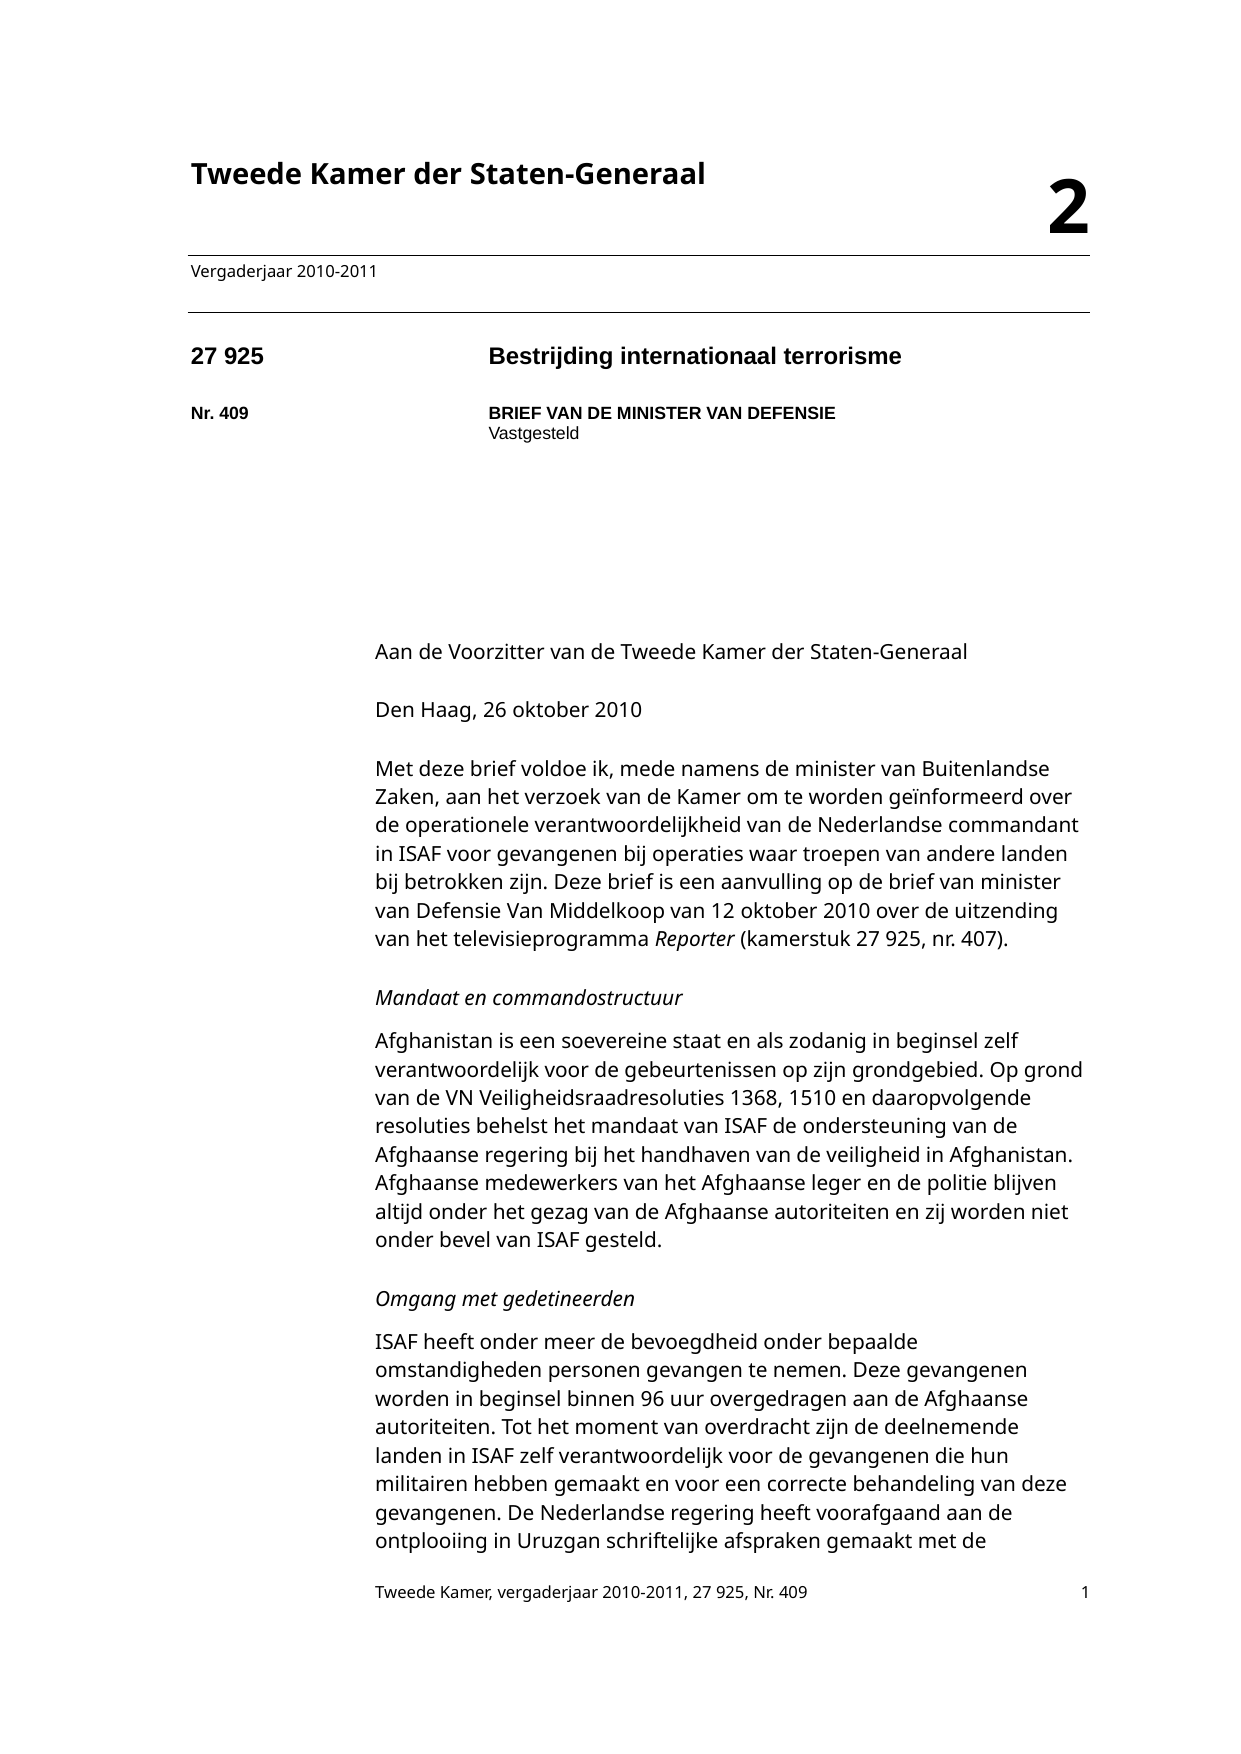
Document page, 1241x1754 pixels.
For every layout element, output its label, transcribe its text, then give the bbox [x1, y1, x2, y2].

text Mandaat en commandostructuur [375, 983, 1090, 1011]
text Met deze brief voldoe ik, mede namens de minister van Buitenlandse Zaken, aan het verzoek van de Kamer om te worden geïnformeerd over de operationele verantwoordelijkheid van de Nederlandse commandant in ISAF voor gevangenen bij operaties waar troepen van andere landen bij betrokken zijn. Deze brief is een aanvulling op de brief van minister van Defensie Van Middelkoop van 12 oktober 2010 over de uitzending van het televisieprogramma Reporter (kamerstuk 27 925, nr. 407). [375, 754, 1090, 953]
table_cell Vergaderjaar 2010-2011 [188, 256, 485, 312]
table_cell Bestrijding internationaal terrorisme [485, 339, 1090, 399]
table_cell BRIEF VAN DE MINISTER VAN DEFENSIE Vastgesteld [485, 399, 1090, 518]
table_cell [485, 313, 1090, 339]
table_cell Nr. 409 [188, 399, 485, 518]
text Aan de Voorzitter van de Tweede Kamer der Staten-Generaal [375, 637, 1090, 665]
table_header 2 [910, 150, 1090, 255]
table_cell [188, 313, 485, 339]
table_cell 27 925 [188, 339, 485, 399]
table_cell [485, 256, 1090, 312]
text Omgang met gedetineerden [375, 1284, 1090, 1312]
text Den Haag, 26 oktober 2010 [375, 695, 1090, 724]
text ISAF heeft onder meer de bevoegdheid onder bepaalde omstandigheden personen gevangen te nemen. Deze gevangenen worden in beginsel binnen 96 uur overgedragen aan de Afghaanse autoriteiten. Tot het moment van overdracht zijn de deelnemende landen in ISAF zelf verantwoordelijk voor de gevangenen die hun militairen hebben gemaakt en voor een correcte behandeling van deze gevangenen. De Nederlandse regering heeft voorafgaand aan de ontplooiing in Uruzgan schriftelijke afspraken gemaakt met de [375, 1327, 1090, 1555]
table_header Tweede Kamer der Staten-Generaal [188, 150, 909, 255]
text Afghanistan is een soevereine staat en als zodanig in beginsel zelf verantwoordelijk voor de gebeurtenissen op zijn grondgebied. Op grond van de VN Veiligheidsraadresoluties 1368, 1510 en daaropvolgende resoluties behelst het mandaat van ISAF de ondersteuning van de Afghaanse regering bij het handhaven van de veiligheid in Afghanistan. Afghaanse medewerkers van het Afghaanse leger en de politie blijven altijd onder het gezag van de Afghaanse autoriteiten en zij worden niet onder bevel van ISAF gesteld. [375, 1026, 1090, 1254]
